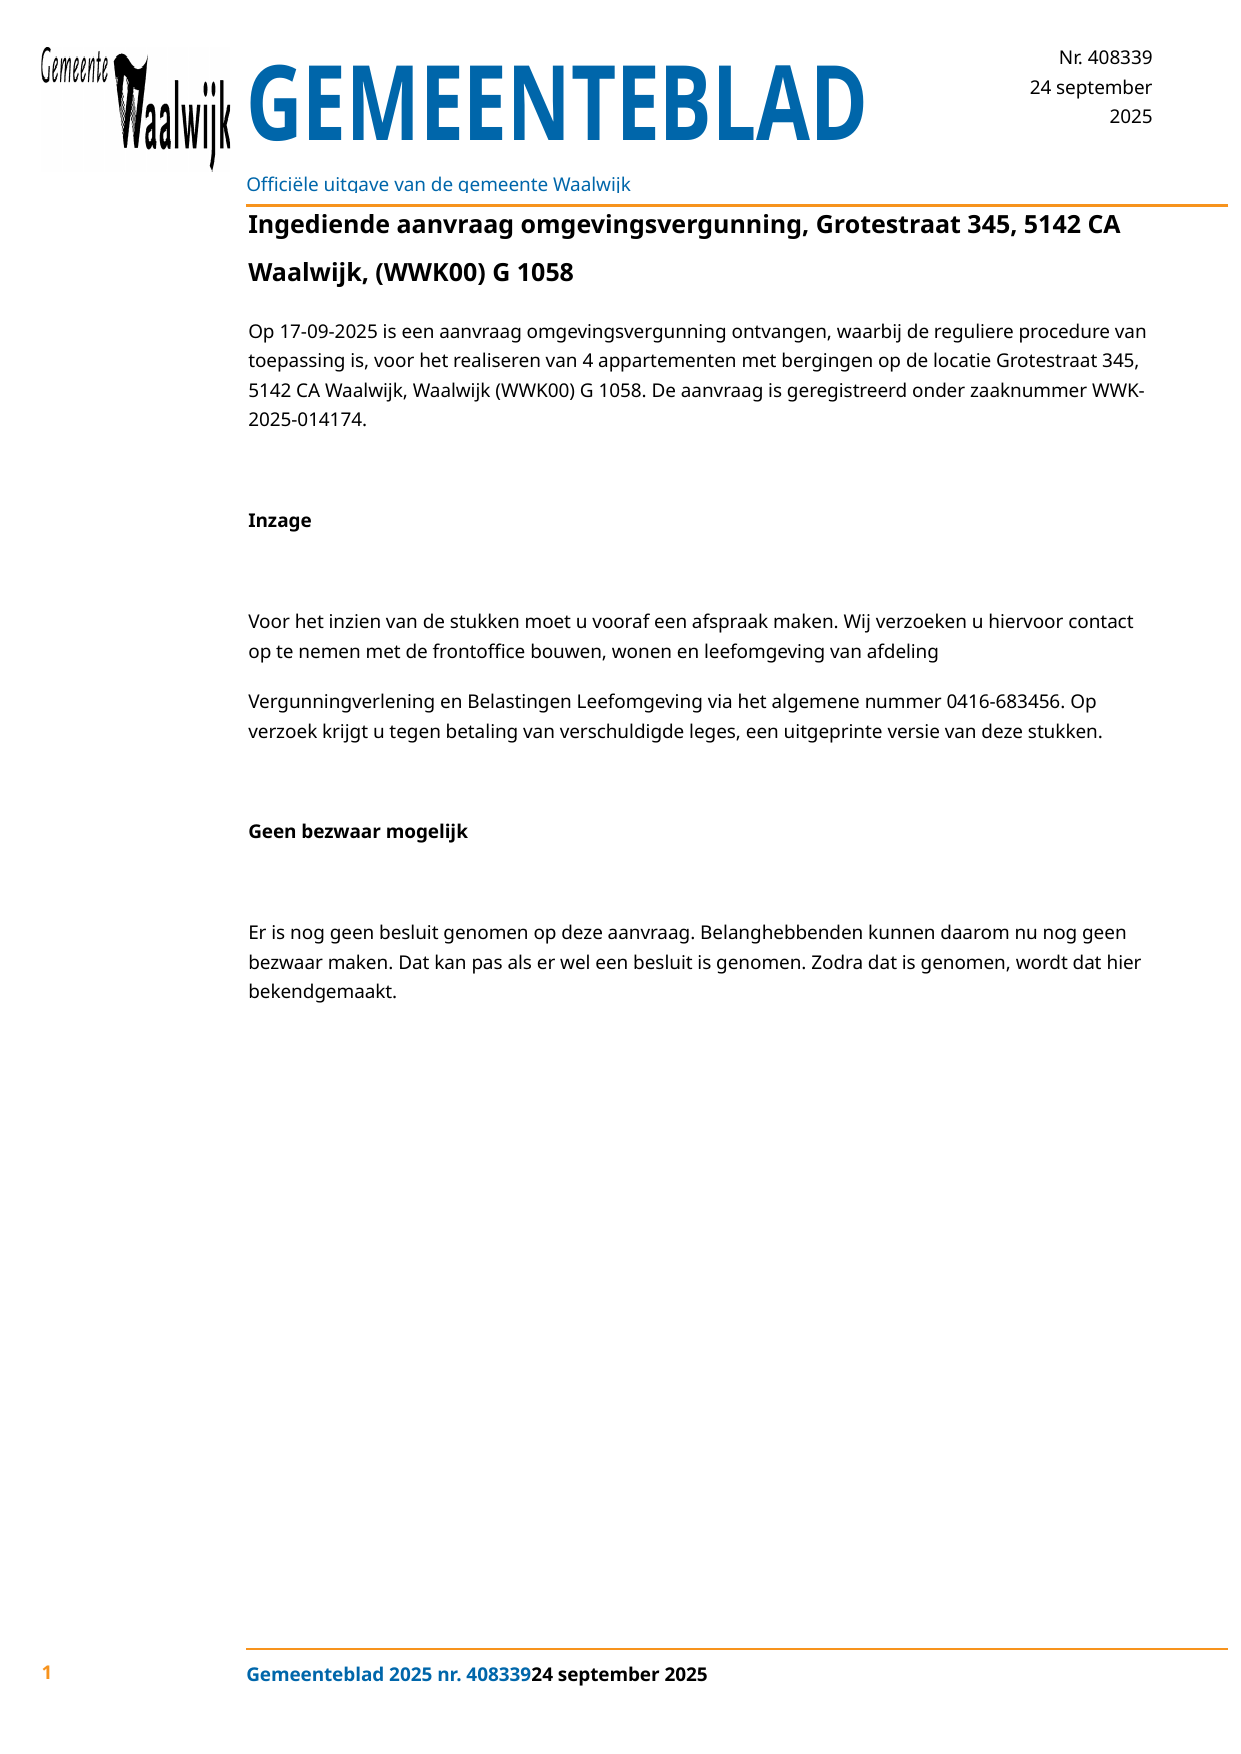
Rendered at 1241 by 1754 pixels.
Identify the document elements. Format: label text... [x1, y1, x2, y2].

text Inzage [248, 507, 1152, 533]
picture [41, 47, 231, 172]
text Op 17-09-2025 is een aanvraag omgevingsvergunning ontvangen, waarbij de reguliere procedure van toepassing is, voor het realiseren van 4 appartementen met bergingen op de locatie Grotestraat 345, 5142 CA Waalwijk, Waalwijk (WWK00) G 1058. De aanvraag is geregistreerd onder zaaknummer WWK-2025-014174. [248, 318, 1152, 432]
text Vergunningverlening en Belastingen Leefomgeving via het algemene nummer 0416-683456. Op verzoek krijgt u tegen betaling van verschuldigde leges, een uitgeprinte versie van deze stukken. [248, 688, 1152, 744]
text Ingediende aanvraag omgevingsvergunning, Grotestraat 345, 5142 CA Waalwijk, (WWK00) G 1058 [248, 207, 1152, 288]
text Geen bezwaar mogelijk [248, 819, 1152, 844]
text Voor het inzien van de stukken moet u vooraf een afspraak maken. Wij verzoeken u hiervoor contact op te nemen met de frontoffice bouwen, wonen en leefomgeving van afdeling [248, 608, 1152, 664]
text Er is nog geen besluit genomen op deze aanvraag. Belanghebbenden kunnen daarom nu nog geen bezwaar maken. Dat kan pas als er wel een besluit is genomen. Zodra dat is genomen, wordt dat hier bekendgemaakt. [248, 919, 1152, 1004]
